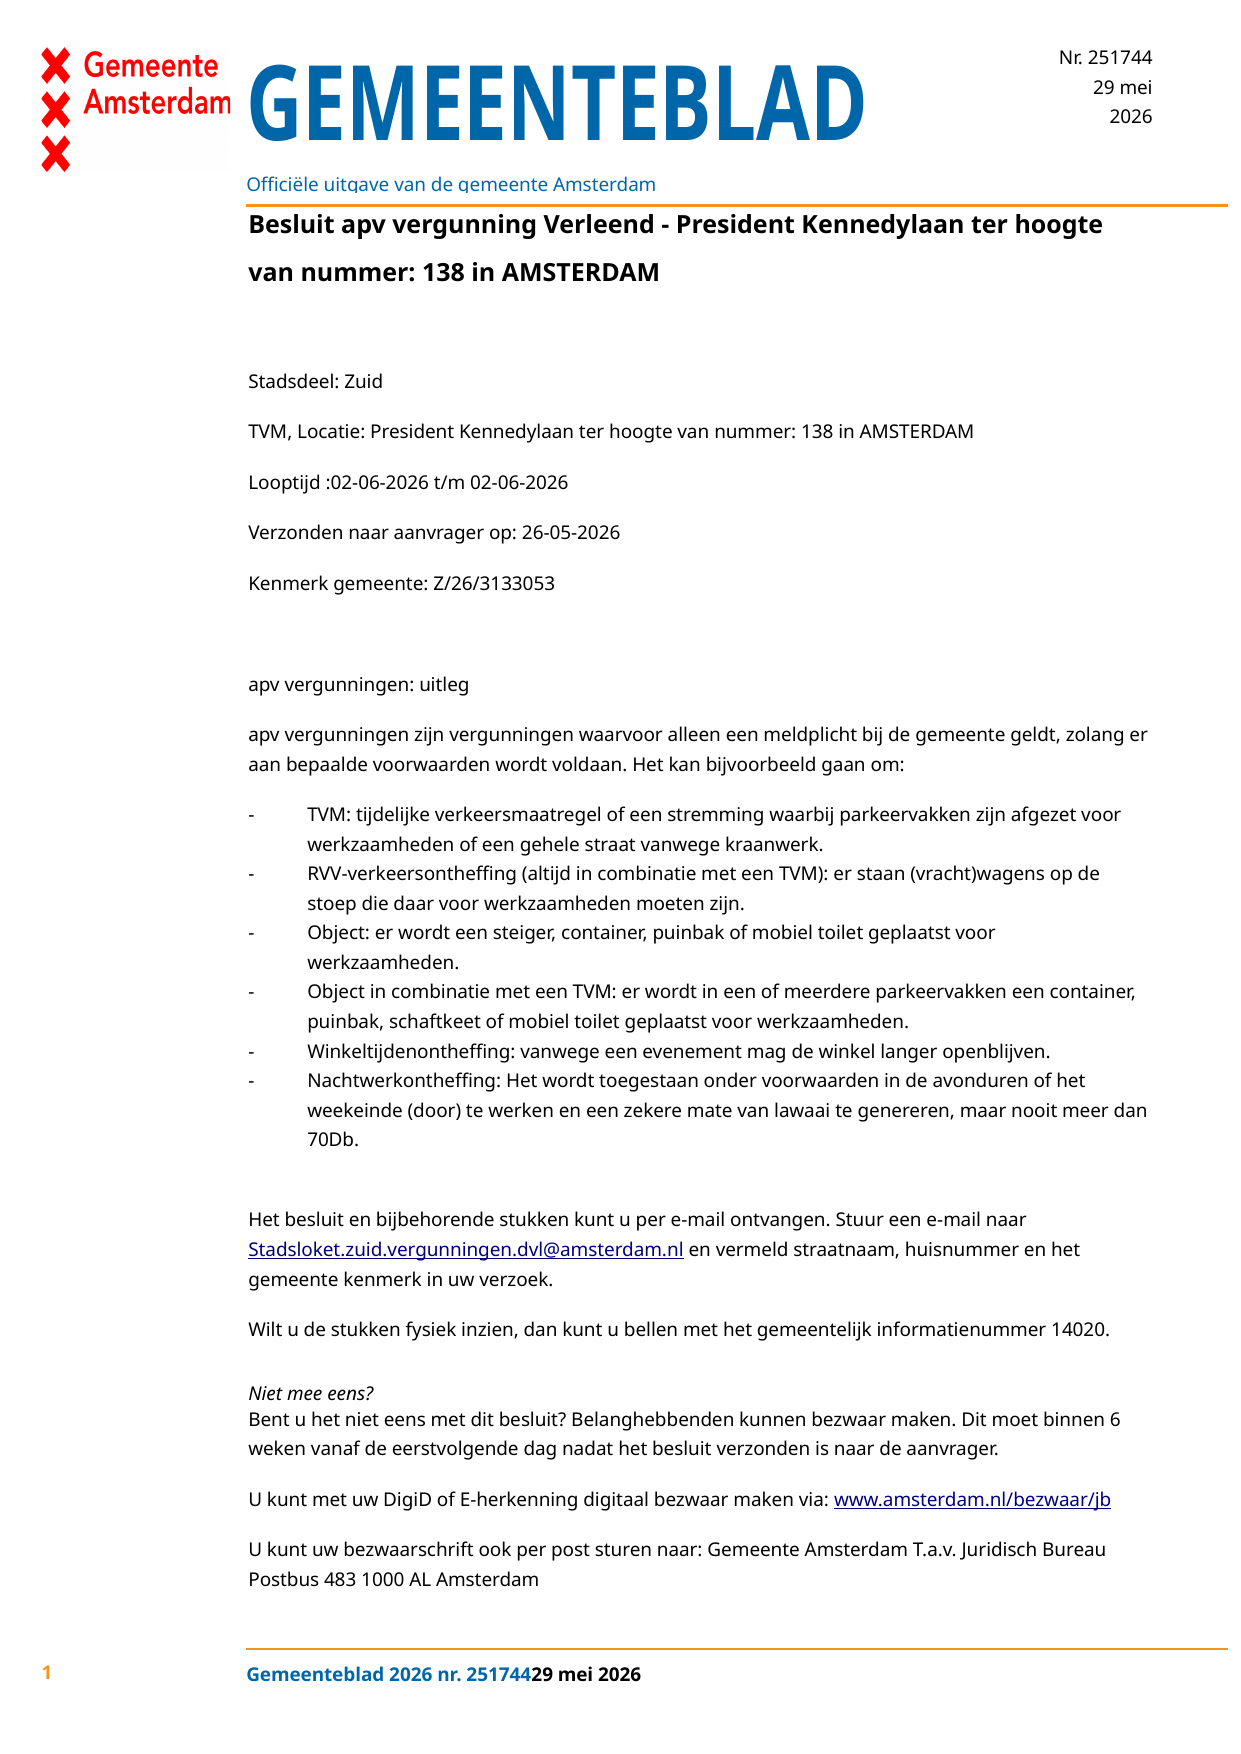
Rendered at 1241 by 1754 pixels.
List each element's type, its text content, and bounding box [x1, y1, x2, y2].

text Verzonden naar aanvrager op: 26-05-2026 [248, 519, 1152, 545]
list Object in combinatie met een TVM: er wordt in een of meerdere parkeervakken een container, puinbak, schaftkeet of mobiel toilet geplaatst voor werkzaamheden. [248, 979, 1152, 1034]
text apv vergunningen zijn vergunningen waarvoor alleen een meldplicht bij de gemeente geldt, zolang er aan bepaalde voorwaarden wordt voldaan. Het kan bijvoorbeeld gaan om: [248, 721, 1152, 777]
text Stadsdeel: Zuid [248, 368, 1152, 394]
text Looptijd :02-06-2026 t/m 02-06-2026 [248, 469, 1152, 495]
text Kenmerk gemeente: Z/26/3133053 [248, 570, 1152, 596]
text TVM, Locatie: President Kennedylaan ter hoogte van nummer: 138 in AMSTERDAM [248, 419, 1152, 444]
list Object: er wordt een steiger, container, puinbak of mobiel toilet geplaatst voor werkzaamheden. [248, 919, 1152, 975]
list RVV-verkeersontheffing (altijd in combinatie met een TVM): er staan (vracht)wagens op de stoep die daar voor werkzaamheden moeten zijn. [248, 860, 1152, 916]
text Het besluit en bijbehorende stukken kunt u per e-mail ontvangen. Stuur een e-mail naar Stadsloket.zuid.vergunningen.dvl@amsterdam.nl en vermeld straatnaam, huisnummer en het gemeente kenmerk in uw verzoek. [248, 1207, 1152, 1292]
list Nachtwerkontheffing: Het wordt toegestaan onder voorwaarden in de avonduren of het weekeinde (door) te werken en een zekere mate van lawaai te genereren, maar nooit meer dan 70Db. [248, 1067, 1152, 1152]
text U kunt met uw DigiD of E-herkenning digitaal bezwaar maken via: www.amsterdam.nl/bezwaar/jb [248, 1486, 1152, 1512]
text apv vergunningen: uitleg [248, 671, 1152, 697]
text U kunt uw bezwaarschrift ook per post sturen naar: Gemeente Amsterdam T.a.v. Juridisch Bureau Postbus 483 1000 AL Amsterdam [248, 1536, 1152, 1592]
text Bent u het niet eens met dit besluit? Belanghebbenden kunnen bezwaar maken. Dit moet binnen 6 weken vanaf de eerstvolgende dag nadat het besluit verzonden is naar de aanvrager. [248, 1406, 1152, 1461]
text Wilt u de stukken fysiek inzien, dan kunt u bellen met het gemeentelijk informatienummer 14020. [248, 1316, 1152, 1342]
picture [41, 47, 231, 172]
list Winkeltijdenontheffing: vanwege een evenement mag de winkel langer openblijven. [248, 1038, 1152, 1064]
list TVM: tijdelijke verkeersmaatregel of een stremming waarbij parkeervakken zijn afgezet voor werkzaamheden of een gehele straat vanwege kraanwerk. [248, 801, 1152, 857]
text Besluit apv vergunning Verleend - President Kennedylaan ter hoogte van nummer: 138 in AMSTERDAM [248, 207, 1152, 288]
text Niet mee eens? [248, 1380, 1152, 1406]
